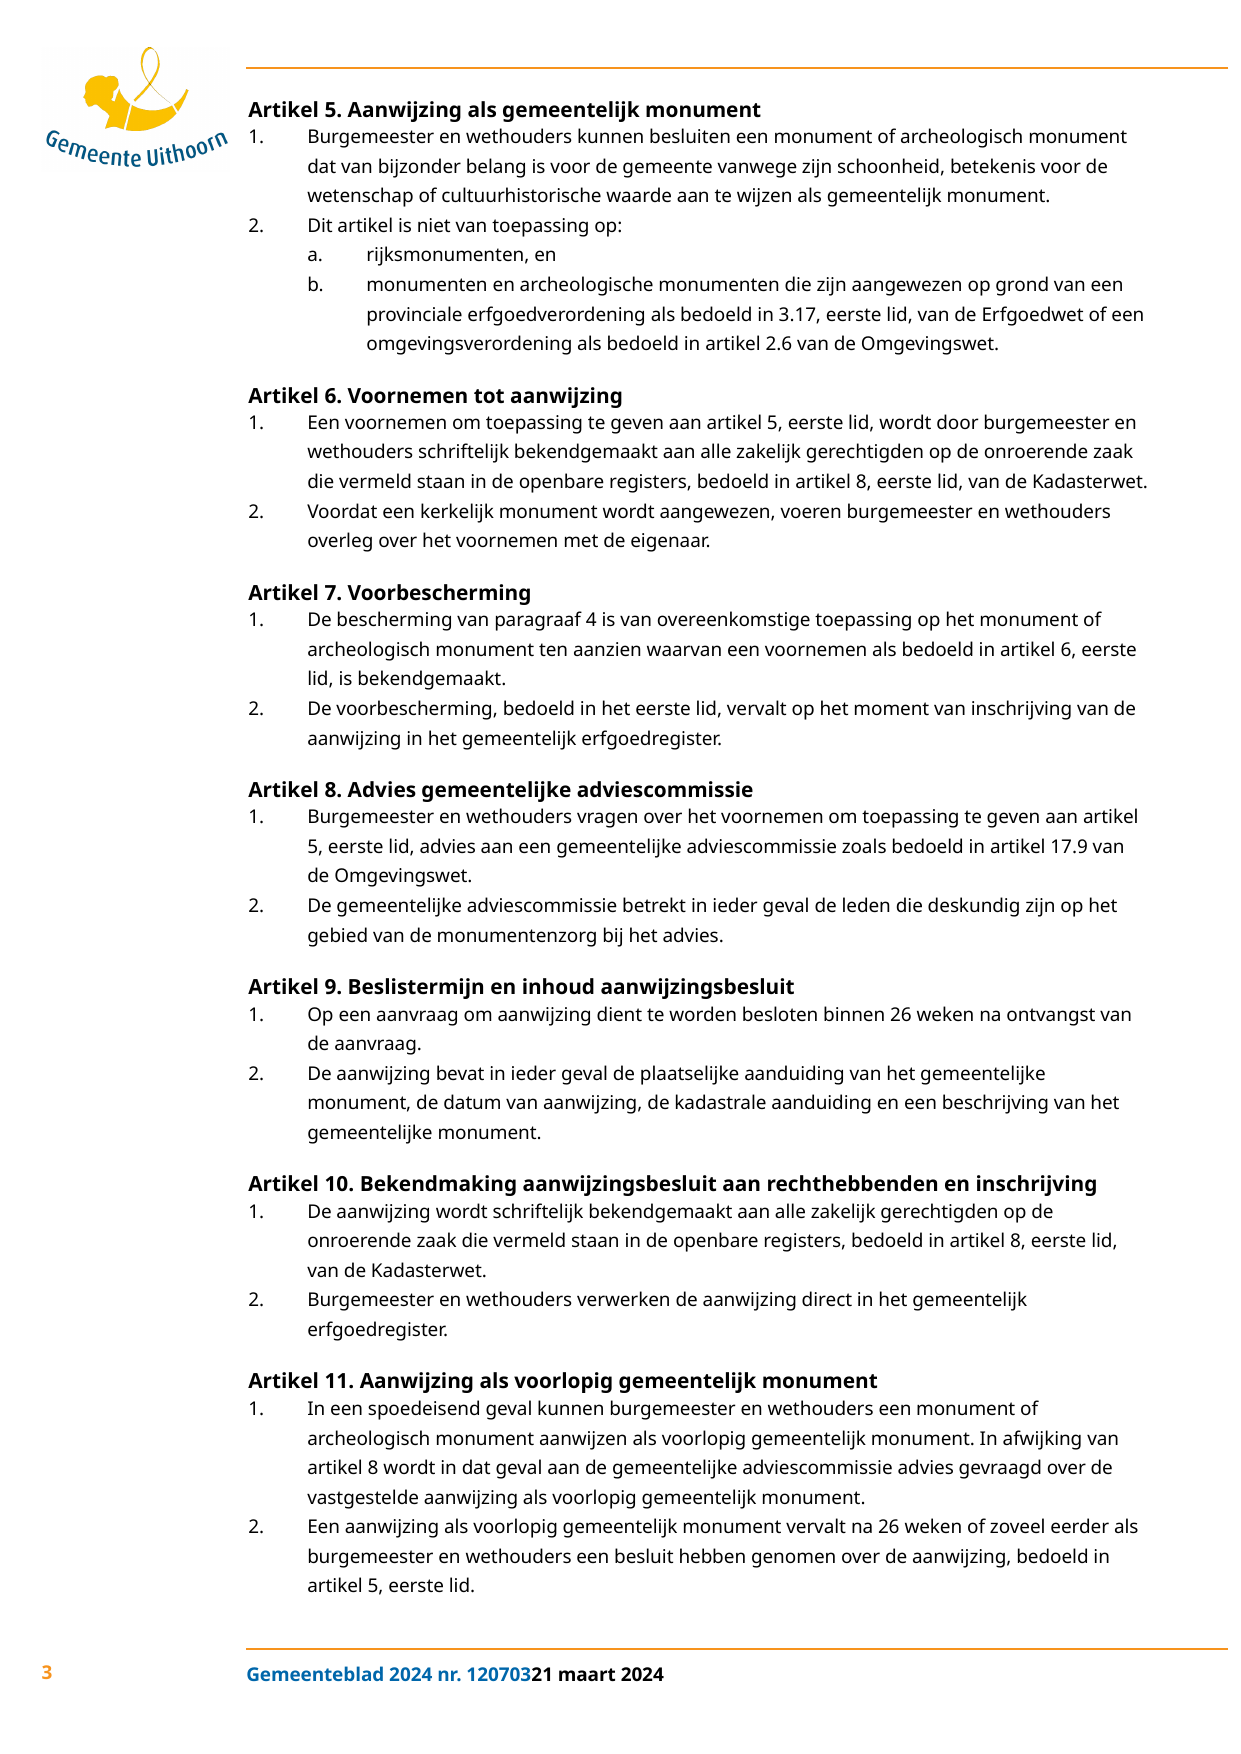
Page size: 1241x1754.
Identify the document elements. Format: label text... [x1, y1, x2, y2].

text Artikel 11. Aanwijzing als voorlopig gemeentelijk monument [248, 1367, 1152, 1395]
list Burgemeester en wethouders vragen over het voornemen om toepassing te geven aan artikel 5, eerste lid, advies aan een gemeentelijke adviescommissie zoals bedoeld in artikel 17.9 van de Omgevingswet. [248, 803, 1152, 888]
list De aanwijzing bevat in ieder geval de plaatselijke aanduiding van het gemeentelijke monument, de datum van aanwijzing, de kadastrale aanduiding en een beschrijving van het gemeentelijke monument. [248, 1060, 1152, 1145]
picture [41, 47, 231, 172]
list rijksmonumenten, en [307, 242, 1152, 267]
list De gemeentelijke adviescommissie betrekt in ieder geval de leden die deskundig zijn op het gebied van de monumentenzorg bij het advies. [248, 892, 1152, 948]
text Artikel 7. Voorbescherming [248, 578, 1152, 606]
text Artikel 9. Beslistermijn en inhoud aanwijzingsbesluit [248, 972, 1152, 1001]
text Artikel 5. Aanwijzing als gemeentelijk monument [248, 95, 1152, 123]
list Burgemeester en wethouders verwerken de aanwijzing direct in het gemeentelijk erfgoedregister. [248, 1287, 1152, 1342]
list Voordat een kerkelijk monument wordt aangewezen, voeren burgemeester en wethouders overleg over het voornemen met de eigenaar. [248, 498, 1152, 553]
text Artikel 10. Bekendmaking aanwijzingsbesluit aan rechthebbenden en inschrijving [248, 1169, 1152, 1198]
text Artikel 8. Advies gemeentelijke adviescommissie [248, 775, 1152, 803]
list monumenten en archeologische monumenten die zijn aangewezen op grond van een provinciale erfgoedverordening als bedoeld in 3.17, eerste lid, van de Erfgoedwet of een omgevingsverordening als bedoeld in artikel 2.6 van de Omgevingswet. [307, 271, 1152, 356]
list Op een aanvraag om aanwijzing dient te worden besloten binnen 26 weken na ontvangst van de aanvraag. [248, 1001, 1152, 1056]
list Een aanwijzing als voorlopig gemeentelijk monument vervalt na 26 weken of zoveel eerder als burgemeester en wethouders een besluit hebben genomen over de aanwijzing, bedoeld in artikel 5, eerste lid. [248, 1513, 1152, 1598]
list Burgemeester en wethouders kunnen besluiten een monument of archeologisch monument dat van bijzonder belang is voor de gemeente vanwege zijn schoonheid, betekenis voor de wetenschap of cultuurhistorische waarde aan te wijzen als gemeentelijk monument. [248, 123, 1152, 208]
list Dit artikel is niet van toepassing op: [248, 212, 1152, 238]
text Artikel 6. Voornemen tot aanwijzing [248, 381, 1152, 409]
list De aanwijzing wordt schriftelijk bekendgemaakt aan alle zakelijk gerechtigden op de onroerende zaak die vermeld staan in de openbare registers, bedoeld in artikel 8, eerste lid, van de Kadasterwet. [248, 1198, 1152, 1283]
list De bescherming van paragraaf 4 is van overeenkomstige toepassing op het monument of archeologisch monument ten aanzien waarvan een voornemen als bedoeld in artikel 6, eerste lid, is bekendgemaakt. [248, 606, 1152, 691]
list In een spoedeisend geval kunnen burgemeester en wethouders een monument of archeologisch monument aanwijzen als voorlopig gemeentelijk monument. In afwijking van artikel 8 wordt in dat geval aan de gemeentelijke adviescommissie advies gevraagd over de vastgestelde aanwijzing als voorlopig gemeentelijk monument. [248, 1395, 1152, 1509]
list De voorbescherming, bedoeld in het eerste lid, vervalt op het moment van inschrijving van de aanwijzing in het gemeentelijk erfgoedregister. [248, 695, 1152, 750]
list Een voornemen om toepassing te geven aan artikel 5, eerste lid, wordt door burgemeester en wethouders schriftelijk bekendgemaakt aan alle zakelijk gerechtigden op de onroerende zaak die vermeld staan in de openbare registers, bedoeld in artikel 8, eerste lid, van de Kadasterwet. [248, 409, 1152, 494]
